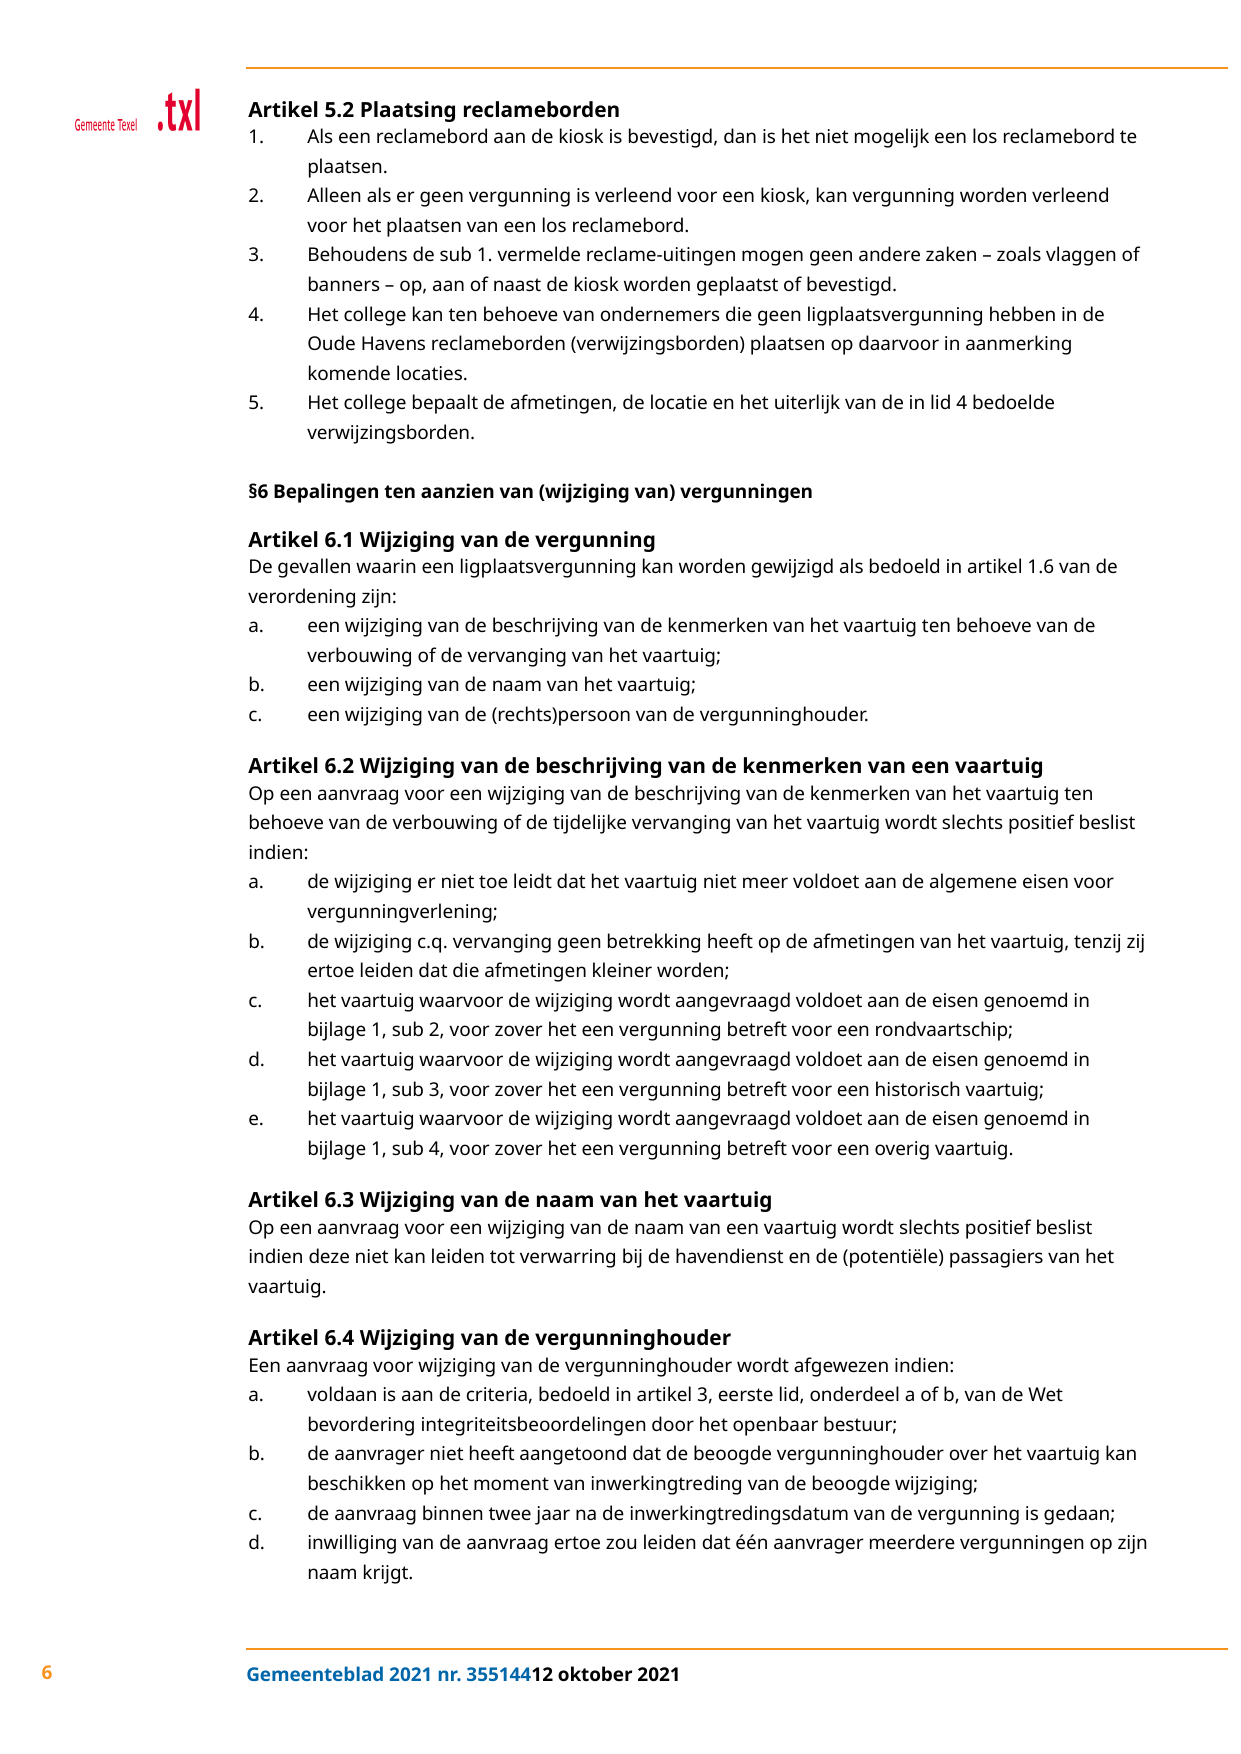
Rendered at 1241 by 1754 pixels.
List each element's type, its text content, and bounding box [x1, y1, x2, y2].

list het vaartuig waarvoor de wijziging wordt aangevraagd voldoet aan de eisen genoemd in bijlage 1, sub 4, voor zover het een vergunning betreft voor een overig vaartuig. [248, 1105, 1152, 1161]
list inwilliging van de aanvraag ertoe zou leiden dat één aanvrager meerdere vergunningen op zijn naam krijgt. [248, 1529, 1152, 1585]
list het vaartuig waarvoor de wijziging wordt aangevraagd voldoet aan de eisen genoemd in bijlage 1, sub 3, voor zover het een vergunning betreft voor een historisch vaartuig; [248, 1046, 1152, 1102]
list een wijziging van de (rechts)persoon van de vergunninghouder. [248, 701, 1152, 727]
text Artikel 6.4 Wijziging van de vergunninghouder [248, 1323, 1152, 1352]
list het vaartuig waarvoor de wijziging wordt aangevraagd voldoet aan de eisen genoemd in bijlage 1, sub 2, voor zover het een vergunning betreft voor een rondvaartschip; [248, 987, 1152, 1042]
list Als een reclamebord aan de kiosk is bevestigd, dan is het niet mogelijk een los reclamebord te plaatsen. [248, 123, 1152, 178]
list een wijziging van de naam van het vaartuig; [248, 672, 1152, 697]
list Het college bepaalt de afmetingen, de locatie en het uiterlijk van de in lid 4 bedoelde verwijzingsborden. [248, 389, 1152, 445]
list een wijziging van de beschrijving van de kenmerken van het vaartuig ten behoeve van de verbouwing of de vervanging van het vaartuig; [248, 612, 1152, 668]
text §6 Bepalingen ten aanzien van (wijziging van) vergunningen [248, 478, 1152, 504]
list Het college kan ten behoeve van ondernemers die geen ligplaatsvergunning hebben in de Oude Havens reclameborden (verwijzingsborden) plaatsen op daarvoor in aanmerking komende locaties. [248, 301, 1152, 386]
list de aanvrager niet heeft aangetoond dat de beoogde vergunninghouder over het vaartuig kan beschikken op het moment van inwerkingtreding van de beoogde wijziging; [248, 1441, 1152, 1496]
text De gevallen waarin een ligplaatsvergunning kan worden gewijzigd als bedoeld in artikel 1.6 van de verordening zijn: [248, 553, 1152, 608]
text Artikel 6.3 Wijziging van de naam van het vaartuig [248, 1185, 1152, 1214]
text Artikel 6.2 Wijziging van de beschrijving van de kenmerken van een vaartuig [248, 752, 1152, 780]
list de wijziging c.q. vervanging geen betrekking heeft op de afmetingen van het vaartuig, tenzij zij ertoe leiden dat die afmetingen kleiner worden; [248, 928, 1152, 983]
text Artikel 5.2 Plaatsing reclameborden [248, 95, 1152, 123]
text Op een aanvraag voor een wijziging van de naam van een vaartuig wordt slechts positief beslist indien deze niet kan leiden tot verwarring bij de havendienst en de (potentiële) passagiers van het vaartuig. [248, 1214, 1152, 1299]
list de wijziging er niet toe leidt dat het vaartuig niet meer voldoet aan de algemene eisen voor vergunningverlening; [248, 869, 1152, 924]
list Alleen als er geen vergunning is verleend voor een kiosk, kan vergunning worden verleend voor het plaatsen van een los reclamebord. [248, 182, 1152, 238]
text Artikel 6.1 Wijziging van de vergunning [248, 525, 1152, 553]
text Een aanvraag voor wijziging van de vergunninghouder wordt afgewezen indien: [248, 1352, 1152, 1378]
picture [41, 47, 231, 172]
list de aanvraag binnen twee jaar na de inwerkingtredingsdatum van de vergunning is gedaan; [248, 1500, 1152, 1526]
list voldaan is aan de criteria, bedoeld in artikel 3, eerste lid, onderdeel a of b, van de Wet bevordering integriteitsbeoordelingen door het openbaar bestuur; [248, 1381, 1152, 1437]
text Op een aanvraag voor een wijziging van de beschrijving van de kenmerken van het vaartuig ten behoeve van de verbouwing of de tijdelijke vervanging van het vaartuig wordt slechts positief beslist indien: [248, 780, 1152, 865]
list Behoudens de sub 1. vermelde reclame-uitingen mogen geen andere zaken – zoals vlaggen of banners – op, aan of naast de kiosk worden geplaatst of bevestigd. [248, 242, 1152, 297]
